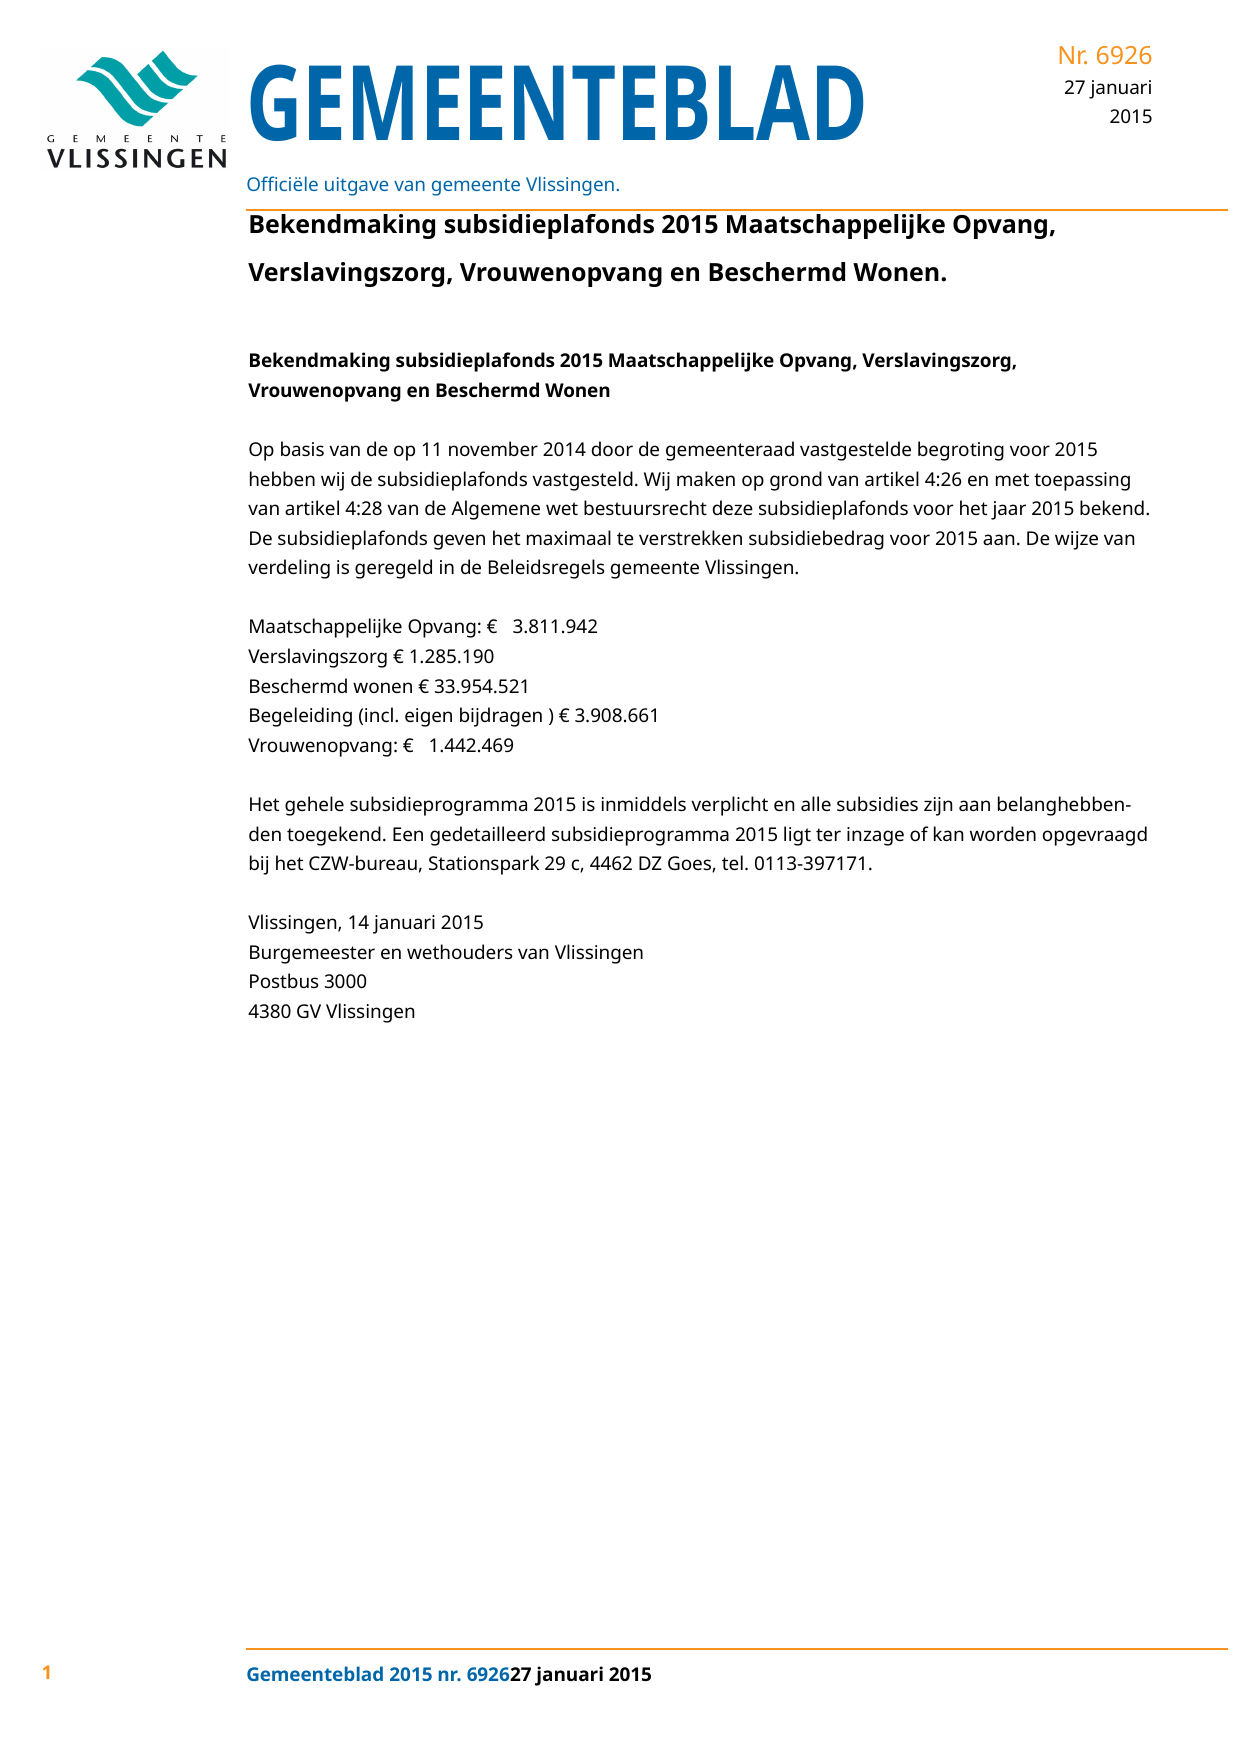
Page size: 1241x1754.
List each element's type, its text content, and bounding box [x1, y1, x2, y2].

text Op basis van de op 11 november 2014 door de gemeenteraad vastgestelde begro­ting voor 2015 hebben wij de subsidieplafonds vastgesteld. Wij maken op grond van artikel 4:26 en met toepassing van artikel 4:28 van de Algemene wet bestuursrecht deze subsidieplafonds voor het jaar 2015 bekend. De subsidieplafonds geven het maximaal te verstrekken subsidiebedrag voor 2015 aan. De wijze van verdeling is geregeld in de Beleidsregels gemeente Vlissingen. [248, 436, 1152, 580]
text Bekendmaking subsidieplafonds 2015 Maatschappelijke Opvang, Verslavingszorg, Vrouwenopvang en Beschermd Wonen [248, 347, 1152, 403]
text Maatschappelijke Opvang: € 3.811.942 [248, 614, 1152, 639]
text Begeleiding (incl. eigen bijdragen ) € 3.908.661 [248, 702, 1152, 728]
text Het gehele subsidieprogramma 2015 is inmiddels verplicht en alle subsidies zijn aan belangheb­ben­den toegekend. Een gedetailleerd subsidieprogramma 2015 ligt ter in­zage of kan worden opgevraagd bij het CZW-bureau, Stationspark 29 c, 4462 DZ Goes, tel. 0113-397171. [248, 791, 1152, 876]
text 4380 GV Vlissingen [248, 998, 1152, 1024]
text Burgemeester en wethouders van Vlissingen [248, 939, 1152, 965]
text Vrouwenopvang: € 1.442.469 [248, 732, 1152, 758]
text Vlissingen, 14 januari 2015 [248, 909, 1152, 935]
picture [41, 47, 231, 172]
text Verslavingszorg € 1.285.190 [248, 643, 1152, 669]
text Beschermd wonen € 33.954.521 [248, 673, 1152, 699]
text Bekendmaking subsidieplafonds 2015 Maatschappelijke Opvang, Verslavingszorg, Vrouwenopvang en Beschermd Wonen. [248, 211, 1152, 288]
text Postbus 3000 [248, 969, 1152, 994]
